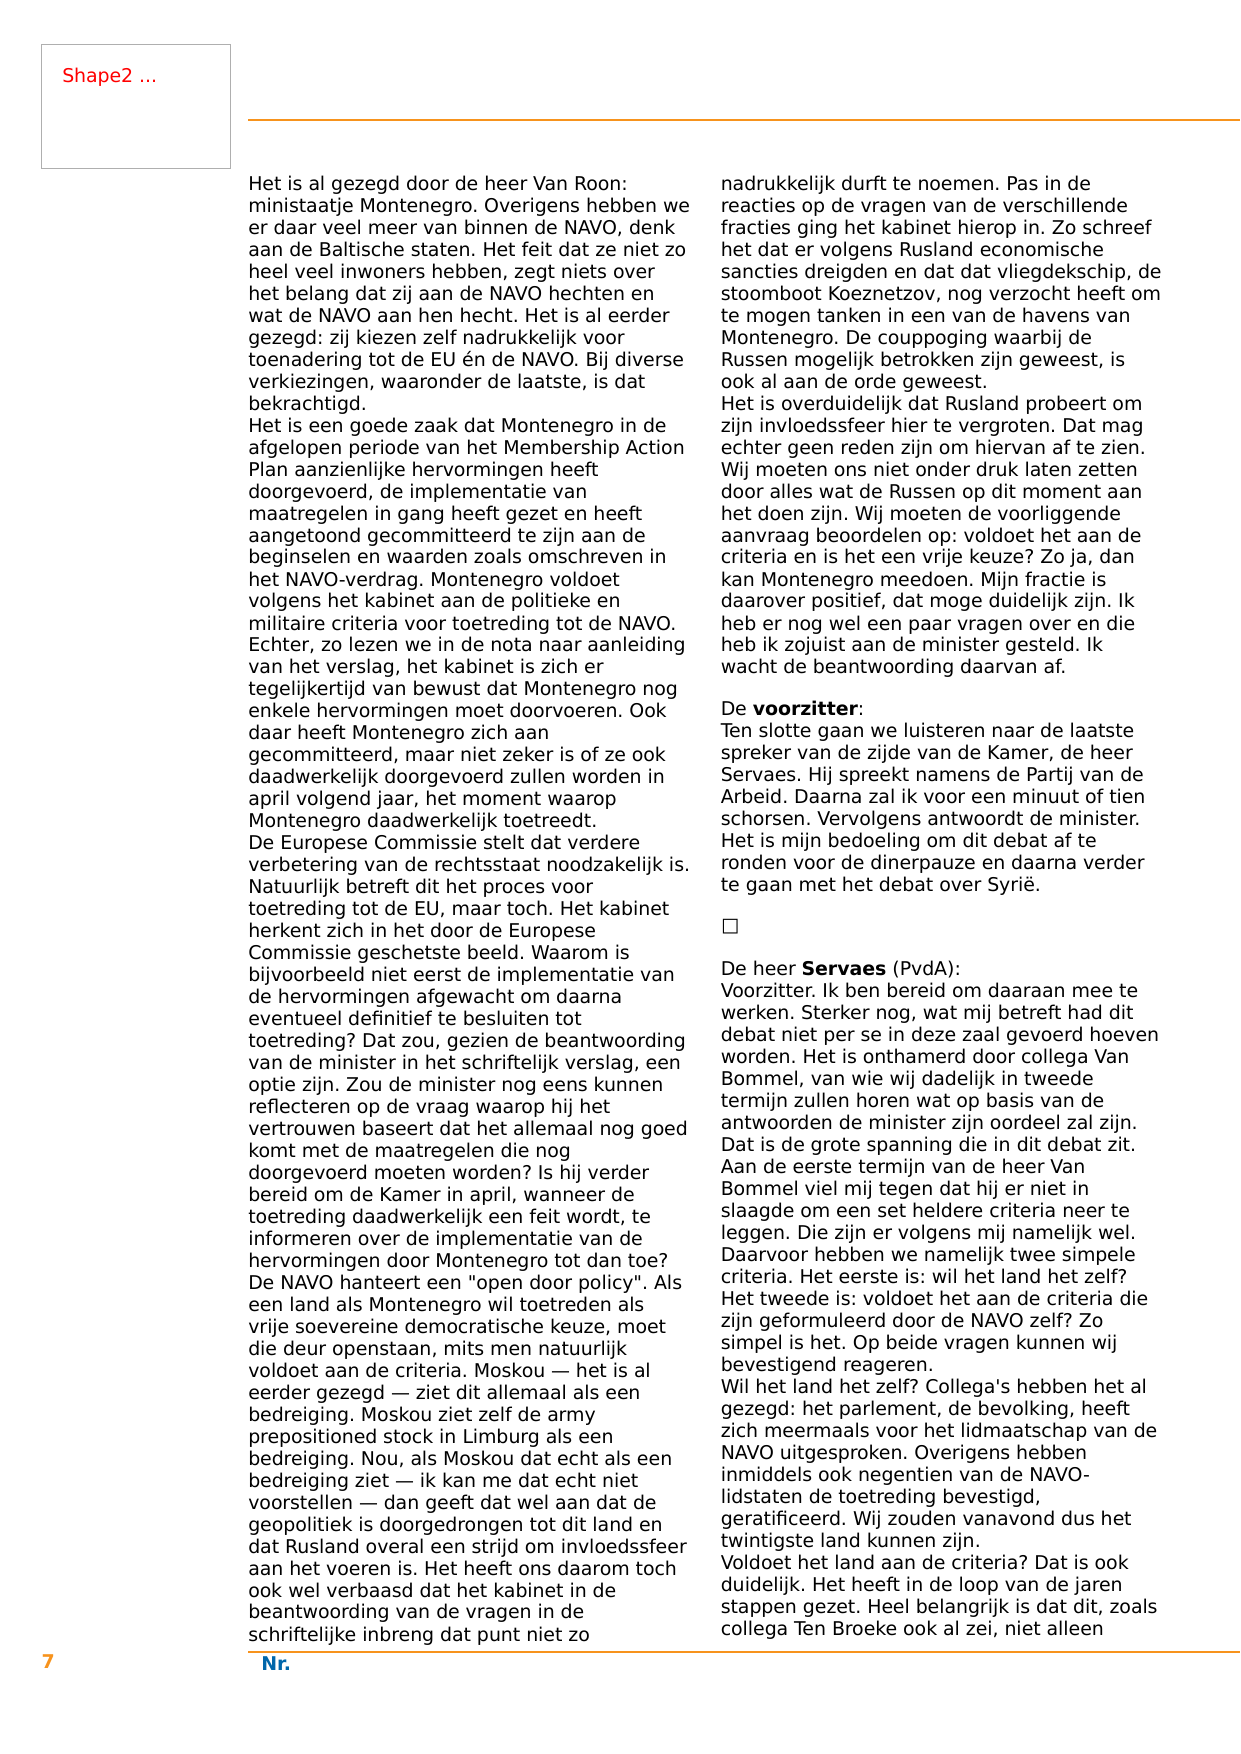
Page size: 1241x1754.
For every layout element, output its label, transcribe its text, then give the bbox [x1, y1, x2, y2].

text Voldoet het land aan de criteria? Dat is ook duidelijk. Het heeft in de loop van de jaren stappen gezet. Heel belangrijk is dat dit, zoals collega Ten Broeke ook al zei, niet alleen [721, 1552, 1163, 1639]
text Het is overduidelijk dat Rusland probeert om zijn invloedssfeer hier te vergroten. Dat mag echter geen reden zijn om hiervan af te zien. Wij moeten ons niet onder druk laten zetten door alles wat de Russen op dit moment aan het doen zijn. Wij moeten de voorliggende aanvraag beoordelen op: voldoet het aan de criteria en is het een vrije keuze? Zo ja, dan kan Montenegro meedoen. Mijn fractie is daarover positief, dat moge duidelijk zijn. Ik heb er nog wel een paar vragen over en die heb ik zojuist aan de minister gesteld. Ik wacht de beantwoording daarvan af. [721, 393, 1163, 678]
text Aan de eerste termijn van de heer Van Bommel viel mij tegen dat hij er niet in slaagde om een set heldere criteria neer te leggen. Die zijn er volgens mij namelijk wel. Daarvoor hebben we namelijk twee simpele criteria. Het eerste is: wil het land het zelf? Het tweede is: voldoet het aan de criteria die zijn geformuleerd door de NAVO zelf? Zo simpel is het. Op beide vragen kunnen wij bevestigend reageren. [721, 1156, 1163, 1376]
text De Europese Commissie stelt dat verdere verbetering van de rechtsstaat noodzakelijk is. Natuurlijk betreft dit het proces voor toetreding tot de EU, maar toch. Het kabinet herkent zich in het door de Europese Commissie geschetste beeld. Waarom is bijvoorbeeld niet eerst de implementatie van de hervormingen afgewacht om daarna eventueel definitief te besluiten tot toetreding? Dat zou, gezien de beantwoording van de minister in het schriftelijk verslag, een optie zijn. Zou de minister nog eens kunnen reflecteren op de vraag waarop hij het vertrouwen baseert dat het allemaal nog goed komt met de maatregelen die nog doorgevoerd moeten worden? Is hij verder bereid om de Kamer in april, wanneer de toetreding daadwerkelijk een feit wordt, te informeren over de implementatie van de hervormingen door Montenegro tot dan toe? [248, 832, 691, 1272]
text Het is een goede zaak dat Montenegro in de afgelopen periode van het Membership Action Plan aanzienlijke hervormingen heeft doorgevoerd, de implementatie van maatregelen in gang heeft gezet en heeft aangetoond gecommitteerd te zijn aan de beginselen en waarden zoals omschreven in het NAVO-verdrag. Montenegro voldoet volgens het kabinet aan de politieke en militaire criteria voor toetreding tot de NAVO. Echter, zo lezen we in de nota naar aanleiding van het verslag, het kabinet is zich er tegelijkertijd van bewust dat Montenegro nog enkele hervormingen moet doorvoeren. Ook daar heeft Montenegro zich aan gecommitteerd, maar niet zeker is of ze ook daadwerkelijk doorgevoerd zullen worden in april volgend jaar, het moment waarop Montenegro daadwerkelijk toetreedt. [248, 414, 691, 832]
text De voorzitter: [721, 698, 1163, 720]
text De heer Servaes (PvdA): [721, 958, 1163, 980]
text De NAVO hanteert een "open door policy". Als een land als Montenegro wil toetreden als vrije soevereine democratische keuze, moet die deur openstaan, mits men natuurlijk voldoet aan de criteria. Moskou — het is al eerder gezegd — ziet dit allemaal als een bedreiging. Moskou ziet zelf de army prepositioned stock in Limburg als een bedreiging. Nou, als Moskou dat echt als een bedreiging ziet — ik kan me dat echt niet voorstellen — dan geeft dat wel aan dat de geopolitiek is doorgedrongen tot dit land en dat Rusland overal een strijd om invloedssfeer aan het voeren is. Het heeft ons daarom toch ook wel verbaasd dat het kabinet in de beantwoording van de vragen in de schriftelijke inbreng dat punt niet zo [248, 1272, 691, 1645]
text nadrukkelijk durft te noemen. Pas in de reacties op de vragen van de verschillende fracties ging het kabinet hierop in. Zo schreef het dat er volgens Rusland economische sancties dreigden en dat dat vliegdekschip, de stoomboot Koeznetzov, nog verzocht heeft om te mogen tanken in een van de havens van Montenegro. De couppoging waarbij de Russen mogelijk betrokken zijn geweest, is ook al aan de orde geweest. [721, 173, 1163, 393]
text Het is al gezegd door de heer Van Roon: ministaatje Montenegro. Overigens hebben we er daar veel meer van binnen de NAVO, denk aan de Baltische staten. Het feit dat ze niet zo heel veel inwoners hebben, zegt niets over het belang dat zij aan de NAVO hechten en wat de NAVO aan hen hecht. Het is al eerder gezegd: zij kiezen zelf nadrukkelijk voor toenadering tot de EU én de NAVO. Bij diverse verkiezingen, waaronder de laatste, is dat bekrachtigd. [248, 173, 691, 414]
text Voorzitter. Ik ben bereid om daaraan mee te werken. Sterker nog, wat mij betreft had dit debat niet per se in deze zaal gevoerd hoeven worden. Het is onthamerd door collega Van Bommel, van wie wij dadelijk in tweede termijn zullen horen wat op basis van de antwoorden de minister zijn oordeel zal zijn. Dat is de grote spanning die in dit debat zit. [721, 980, 1163, 1156]
text Ten slotte gaan we luisteren naar de laatste spreker van de zijde van de Kamer, de heer Servaes. Hij spreekt namens de Partij van de Arbeid. Daarna zal ik voor een minuut of tien schorsen. Vervolgens antwoordt de minister. Het is mijn bedoeling om dit debat af te ronden voor de dinerpauze en daarna verder te gaan met het debat over Syrië. [721, 720, 1163, 896]
text ⬜ [721, 916, 1163, 938]
text Wil het land het zelf? Collega's hebben het al gezegd: het parlement, de bevolking, heeft zich meermaals voor het lidmaatschap van de NAVO uitgesproken. Overigens hebben inmiddels ook negentien van de NAVO-lidstaten de toetreding bevestigd, geratificeerd. Wij zouden vanavond dus het twintigste land kunnen zijn. [721, 1376, 1163, 1552]
